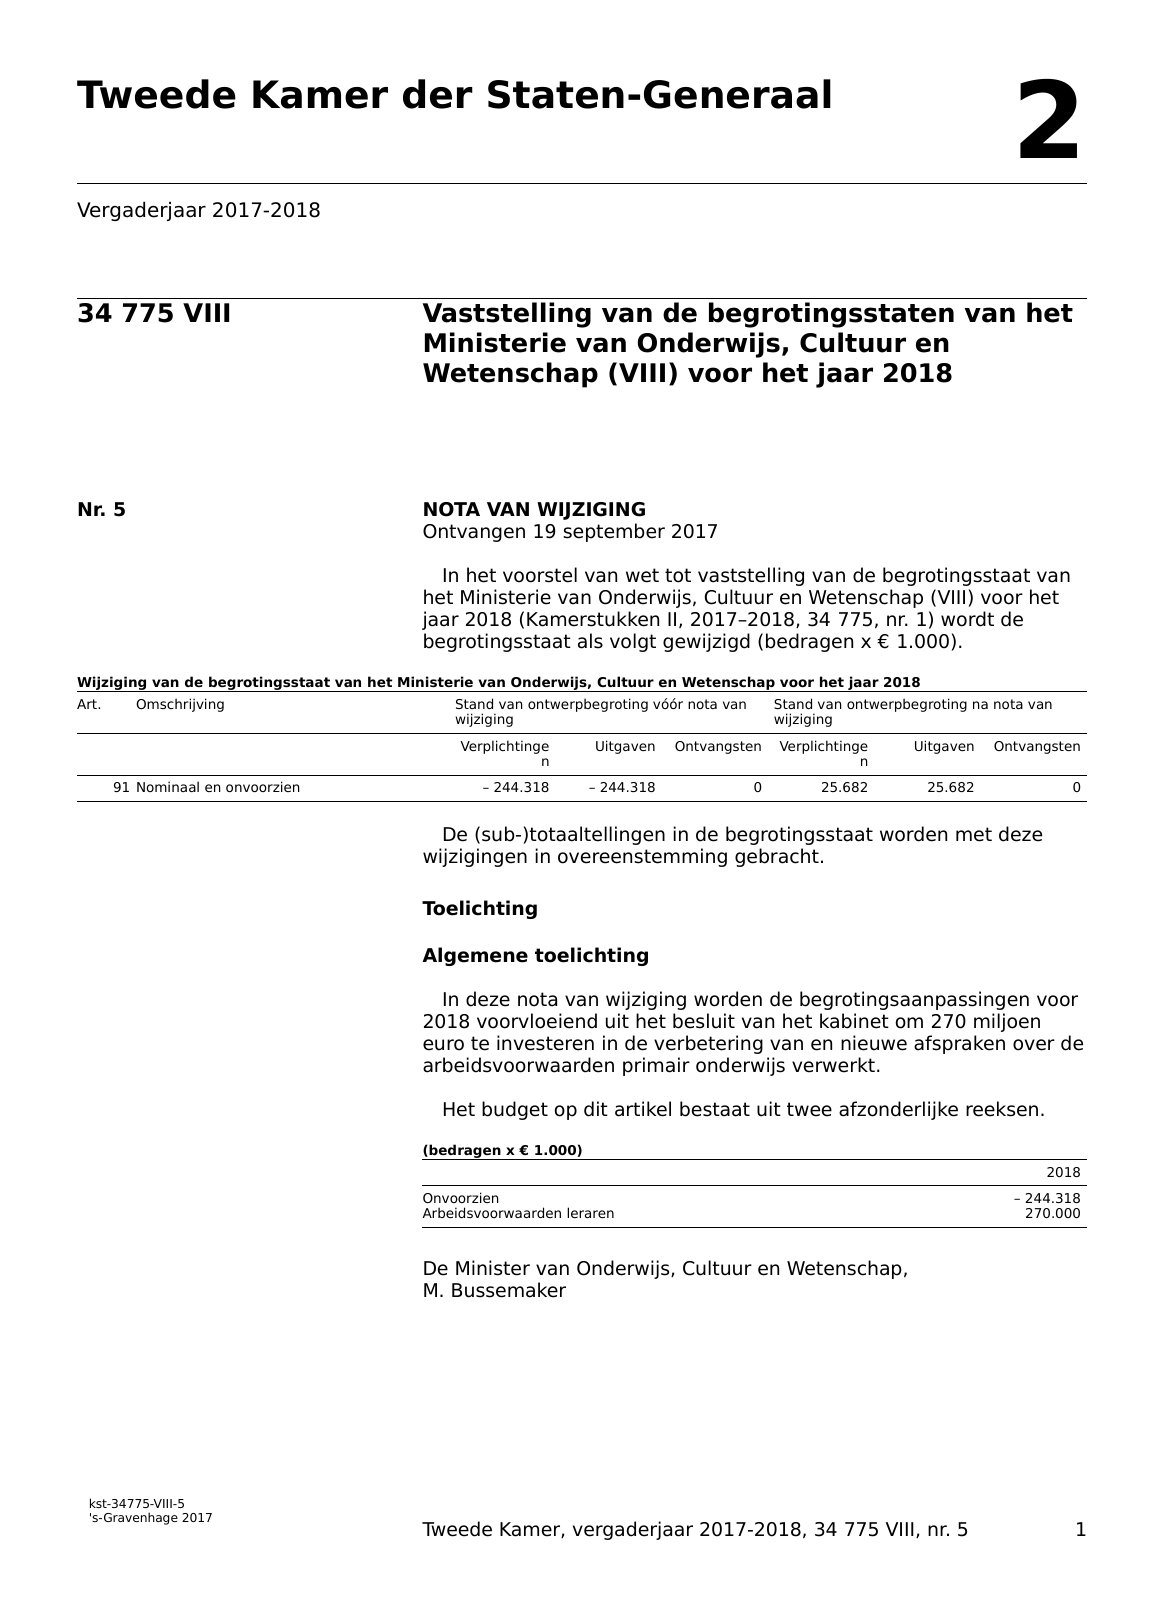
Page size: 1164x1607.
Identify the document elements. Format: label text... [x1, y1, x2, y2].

text kst-34775-VIII-5 [88, 1497, 323, 1511]
table_cell Uitgaven [874, 734, 980, 774]
table_cell 0 [980, 776, 1087, 801]
table_cell 25.682 [768, 776, 874, 801]
table_cell 91 [77, 776, 130, 801]
table_header Tweede Kamer der Staten-Generaal [77, 59, 886, 183]
text In het voorstel van wet tot vaststelling van de begrotingsstaat van het Ministerie van Onderwijs, Cultuur en Wetenschap (VIII) voor het jaar 2018 (Kamerstukken II, 2017–2018, 34 775, nr. 1) wordt de begrotingsstaat als volgt gewijzigd (bedragen x € 1.000). [422, 565, 1087, 653]
table_cell Arbeidsvoorwaarden leraren [422, 1206, 980, 1227]
table_cell Stand van ontwerpbegroting na nota van wijziging [768, 692, 1087, 733]
table_header 2 [886, 59, 1087, 183]
subtitle Nr. 5 NOTA VAN WIJZIGING [77, 499, 1087, 521]
subtitle 34 775 VIII Vaststelling van de begrotingsstaten van het Ministerie van Onderwijs, Cultuur en Wetenschap (VIII) voor het jaar 2018 [77, 299, 1087, 388]
text Het budget op dit artikel bestaat uit twee afzonderlijke reeksen. [422, 1099, 1087, 1121]
table_cell Onvoorzien [422, 1186, 980, 1206]
table_cell Verplichtingen [449, 734, 555, 774]
table_cell Vergaderjaar 2017-2018 [77, 184, 1087, 298]
table_cell [422, 1160, 980, 1185]
table_cell 2018 [980, 1160, 1087, 1185]
subtitle Algemene toelichting [422, 945, 1087, 967]
table_cell Verplichtingen [768, 734, 874, 774]
text Ontvangen 19 september 2017 [422, 521, 1087, 543]
table_cell Ontvangsten [980, 734, 1087, 774]
text De (sub-)totaaltellingen in de begrotingsstaat worden met deze wijzigingen in overeenstemming gebracht. [422, 824, 1087, 868]
text De Minister van Onderwijs, Cultuur en Wetenschap, M. Bussemaker [422, 1258, 1087, 1302]
table_header (bedragen x € 1.000) [422, 1143, 1087, 1159]
subtitle Toelichting [422, 898, 1087, 920]
table_cell Uitgaven [555, 734, 661, 774]
table_cell [77, 734, 130, 774]
table_cell 25.682 [874, 776, 980, 801]
table_cell [130, 734, 449, 774]
table_cell Omschrijving [130, 692, 449, 733]
table_cell – 244.318 [555, 776, 661, 801]
table_cell Art. [77, 692, 130, 733]
table_cell 0 [661, 776, 768, 801]
table_cell – 244.318 [980, 1186, 1087, 1206]
table_cell Stand van ontwerpbegroting vóór nota van wijziging [449, 692, 768, 733]
table_cell Nominaal en onvoorzien [130, 776, 449, 801]
text 's-Gravenhage 2017 [88, 1511, 323, 1525]
table_cell – 244.318 [449, 776, 555, 801]
text In deze nota van wijziging worden de begrotingsaanpassingen voor 2018 voorvloeiend uit het besluit van het kabinet om 270 miljoen euro te investeren in de verbetering van en nieuwe afspraken over de arbeidsvoorwaarden primair onderwijs verwerkt. [422, 989, 1087, 1077]
table_cell Ontvangsten [661, 734, 768, 774]
table_header Wijziging van de begrotingsstaat van het Ministerie van Onderwijs, Cultuur en Wetenschap voor het jaar 2018 [77, 675, 1087, 691]
table_cell 270.000 [980, 1206, 1087, 1227]
